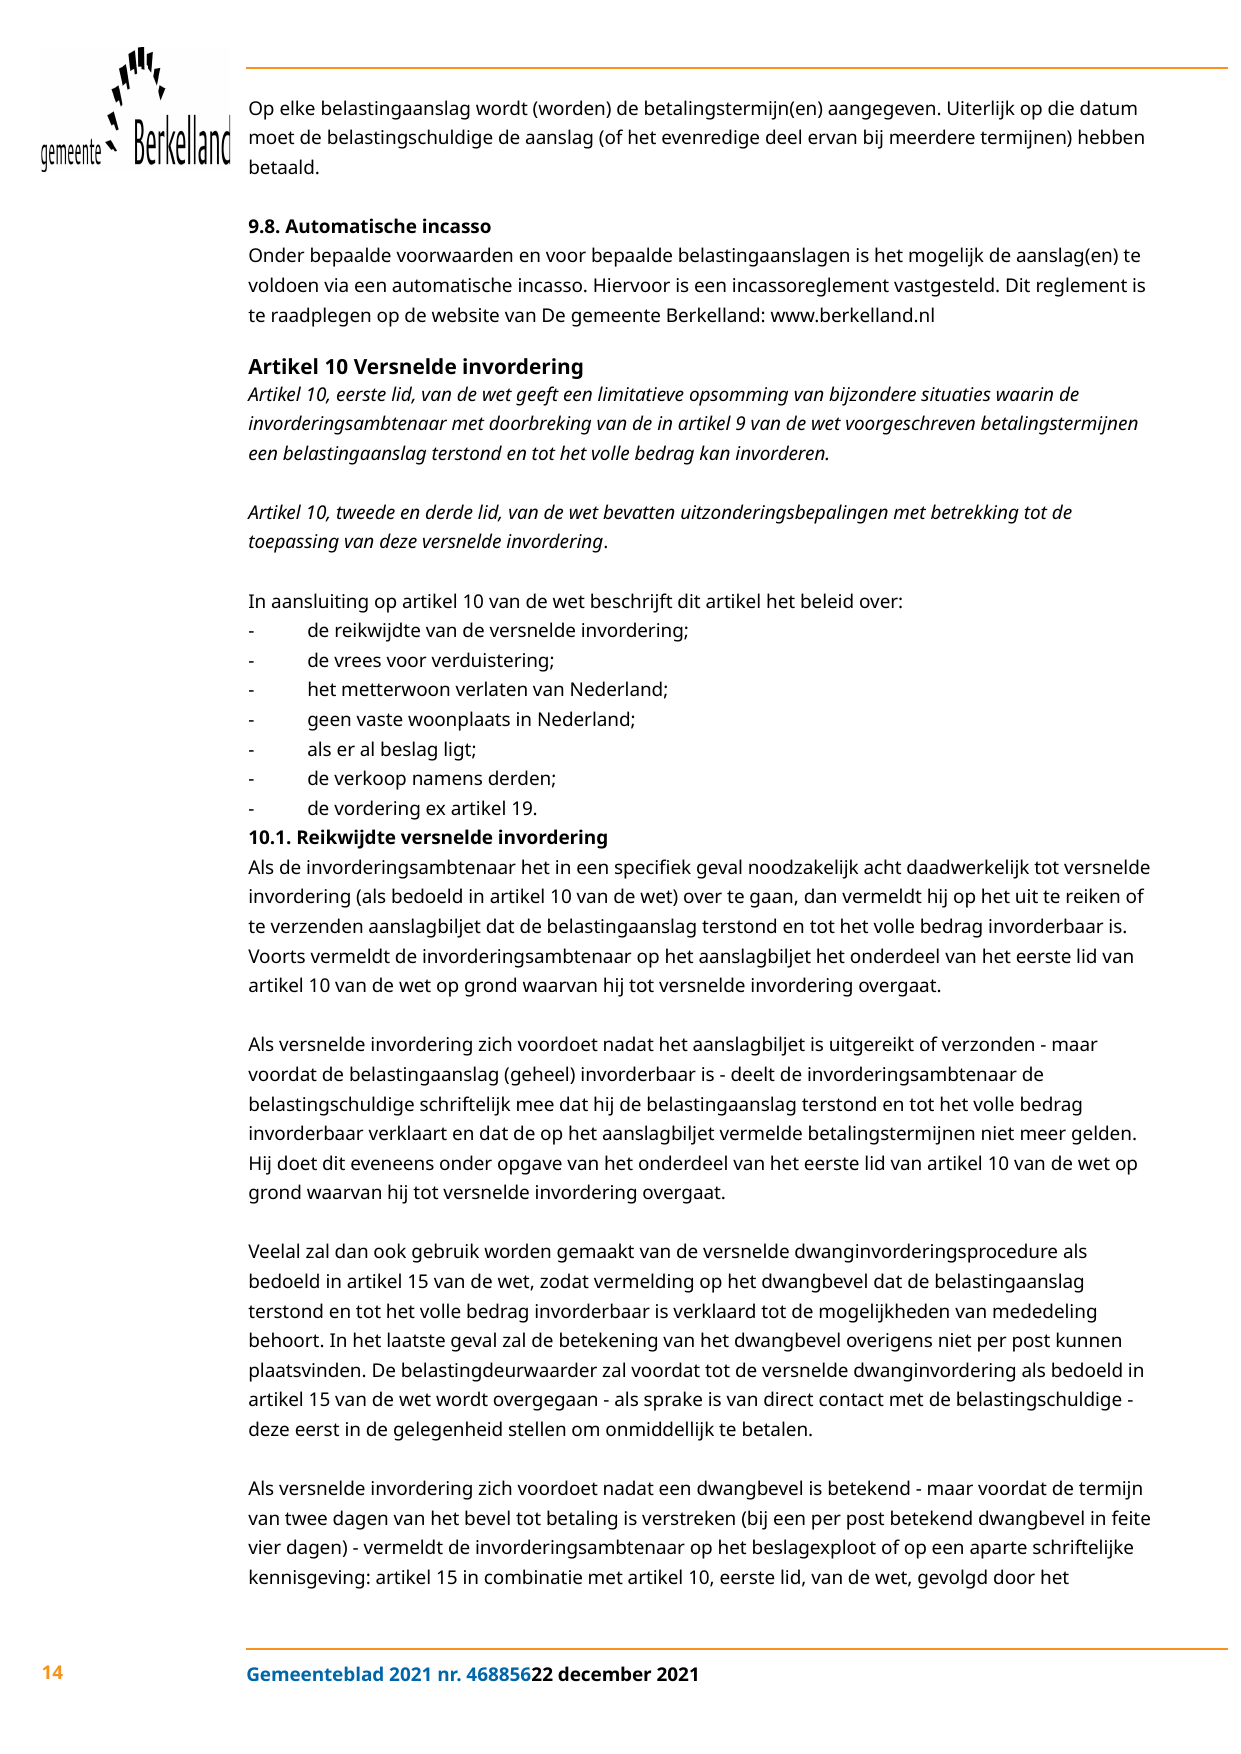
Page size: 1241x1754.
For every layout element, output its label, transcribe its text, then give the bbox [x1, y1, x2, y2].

text In aansluiting op artikel 10 van de wet beschrijft dit artikel het beleid over: [248, 588, 1152, 613]
picture [41, 47, 231, 172]
text Als versnelde invordering zich voordoet nadat het aanslagbiljet is uitgereikt of verzonden - maar voordat de belastingaanslag (geheel) invorderbaar is - deelt de invorderingsambtenaar de belastingschuldige schriftelijk mee dat hij de belastingaanslag terstond en tot het volle bedrag invorderbaar verklaart en dat de op het aanslagbiljet vermelde betalingstermijnen niet meer gelden. Hij doet dit eveneens onder opgave van het onderdeel van het eerste lid van artikel 10 van de wet op grond waarvan hij tot versnelde invordering overgaat. [248, 1032, 1152, 1205]
list de verkoop namens derden; [248, 765, 1152, 791]
text 10.1. Reikwijdte versnelde invordering [248, 824, 1152, 850]
text Als de invorderingsambtenaar het in een specifiek geval noodzakelijk acht daadwerkelijk tot versnelde invordering (als bedoeld in artikel 10 van de wet) over te gaan, dan vermeldt hij op het uit te reiken of te verzenden aanslagbiljet dat de belastingaanslag terstond en tot het volle bedrag invorderbaar is. Voorts vermeldt de invorderingsambtenaar op het aanslagbiljet het onderdeel van het eerste lid van artikel 10 van de wet op grond waarvan hij tot versnelde invordering overgaat. [248, 854, 1152, 998]
text Veelal zal dan ook gebruik worden gemaakt van de versnelde dwanginvorderingsprocedure als bedoeld in artikel 15 van de wet, zodat vermelding op het dwangbevel dat de belastingaanslag terstond en tot het volle bedrag invorderbaar is verklaard tot de mogelijkheden van mededeling behoort. In het laatste geval zal de betekening van het dwangbevel overigens niet per post kunnen plaatsvinden. De belastingdeurwaarder zal voordat tot de versnelde dwanginvordering als bedoeld in artikel 15 van de wet wordt overgegaan - als sprake is van direct contact met de belastingschuldige - deze eerst in de gelegenheid stellen om onmiddellijk te betalen. [248, 1239, 1152, 1442]
list de vrees voor verduistering; [248, 647, 1152, 673]
text Artikel 10, tweede en derde lid, van de wet bevatten uitzonderingsbepalingen met betrekking tot de toepassing van deze versnelde invordering. [248, 499, 1152, 554]
text Op elke belastingaanslag wordt (worden) de betalingstermijn(en) aangegeven. Uiterlijk op die datum moet de belastingschuldige de aanslag (of het evenredige deel ervan bij meerdere termijnen) hebben betaald. [248, 95, 1152, 180]
text Als versnelde invordering zich voordoet nadat een dwangbevel is betekend - maar voordat de termijn van twee dagen van het bevel tot betaling is verstreken (bij een per post betekend dwangbevel in feite vier dagen) - vermeldt de invorderingsambtenaar op het beslagexploot of op een aparte schriftelijke kennisgeving: artikel 15 in combinatie met artikel 10, eerste lid, van de wet, gevolgd door het [248, 1475, 1152, 1590]
list als er al beslag ligt; [248, 736, 1152, 761]
list de reikwijdte van de versnelde invordering; [248, 617, 1152, 643]
text Artikel 10 Versnelde invordering [248, 352, 1152, 381]
text Onder bepaalde voorwaarden en voor bepaalde belastingaanslagen is het mogelijk de aanslag(en) te voldoen via een automatische incasso. Hiervoor is een incassoreglement vastgesteld. Dit reglement is te raadplegen op de website van De gemeente Berkelland: www.berkelland.nl [248, 243, 1152, 328]
list geen vaste woonplaats in Nederland; [248, 706, 1152, 732]
text 9.8. Automatische incasso [248, 213, 1152, 239]
text Artikel 10, eerste lid, van de wet geeft een limitatieve opsomming van bijzondere situaties waarin de invorderingsambtenaar met doorbreking van de in artikel 9 van de wet voorgeschreven betalingstermijnen een belastingaanslag terstond en tot het volle bedrag kan invorderen. [248, 381, 1152, 466]
list de vordering ex artikel 19. [248, 795, 1152, 821]
list het metterwoon verlaten van Nederland; [248, 677, 1152, 702]
